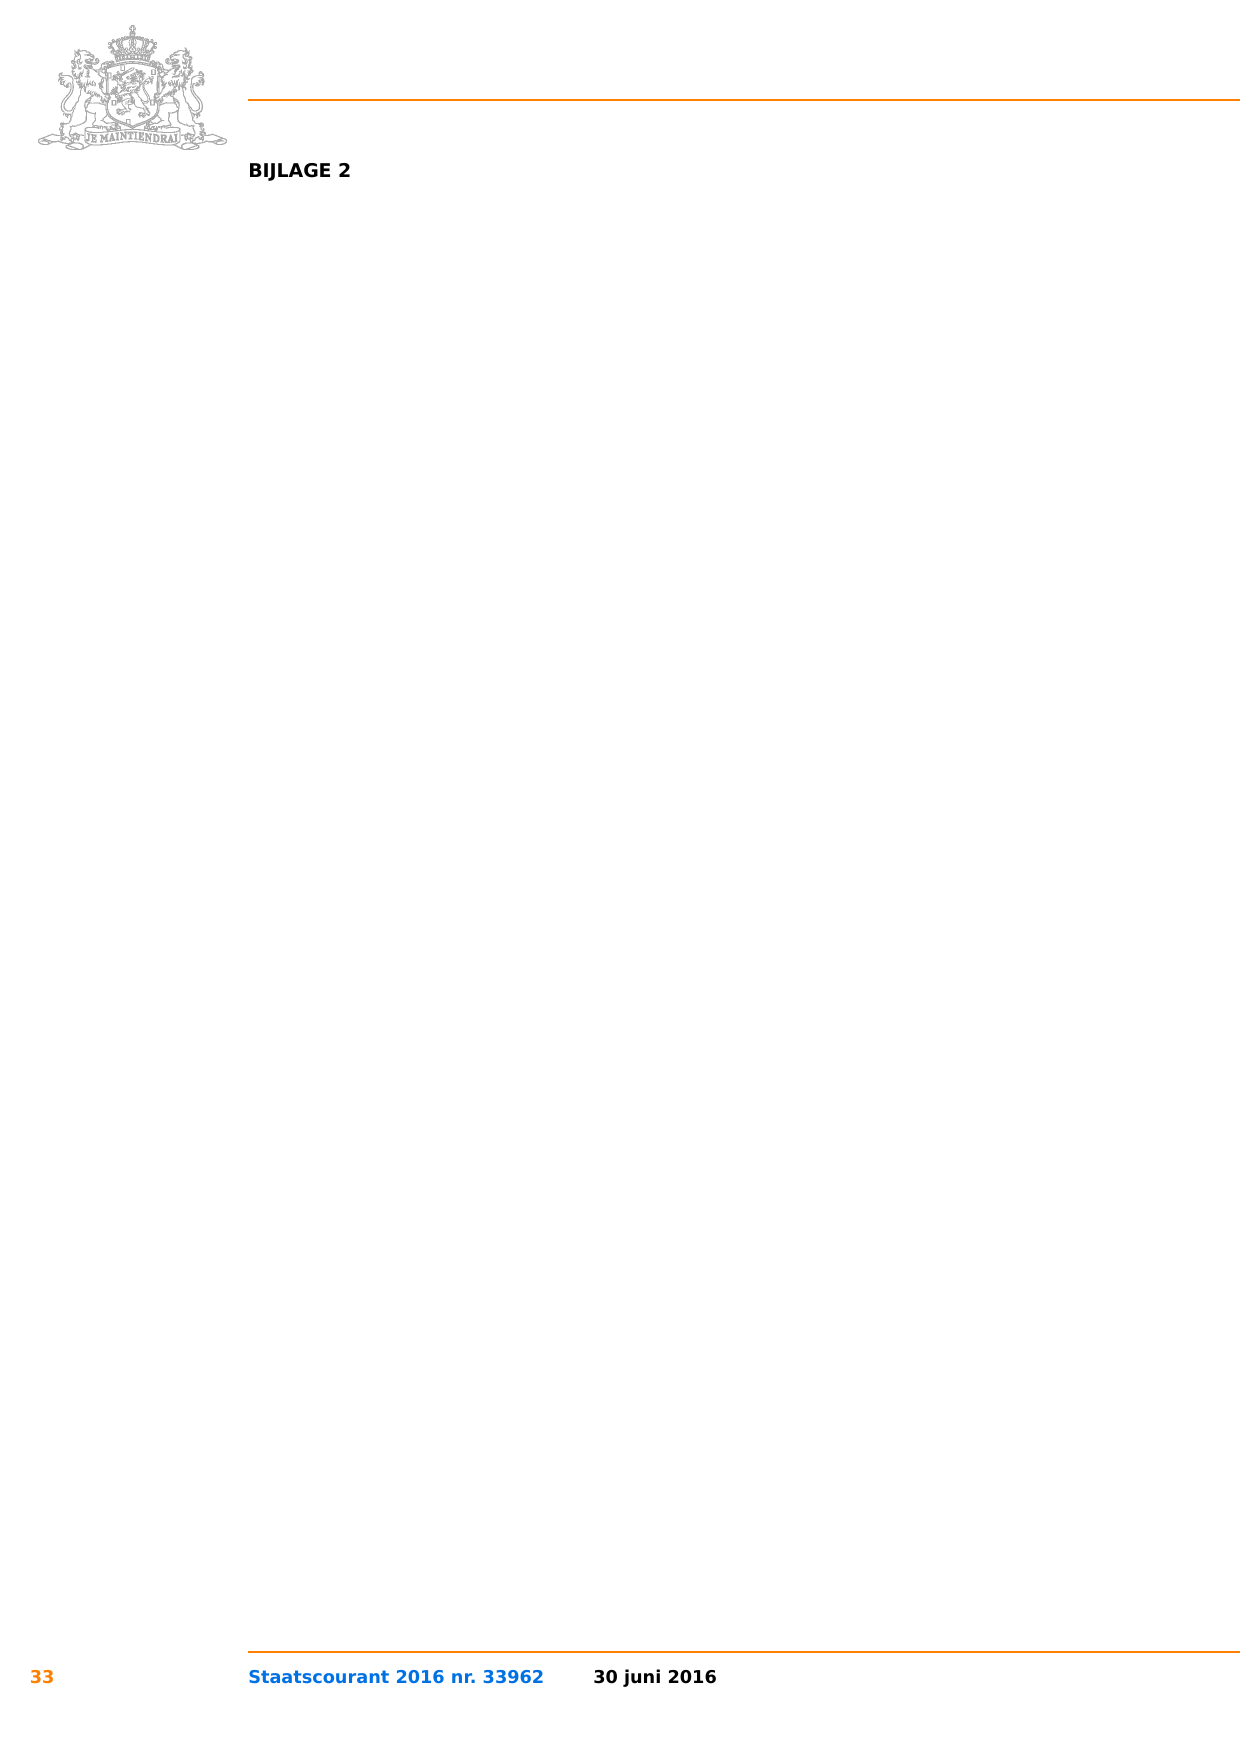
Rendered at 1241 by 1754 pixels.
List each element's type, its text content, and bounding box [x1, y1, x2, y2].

subtitle BIJLAGE 2 [248, 160, 1163, 182]
picture [38, 25, 227, 150]
